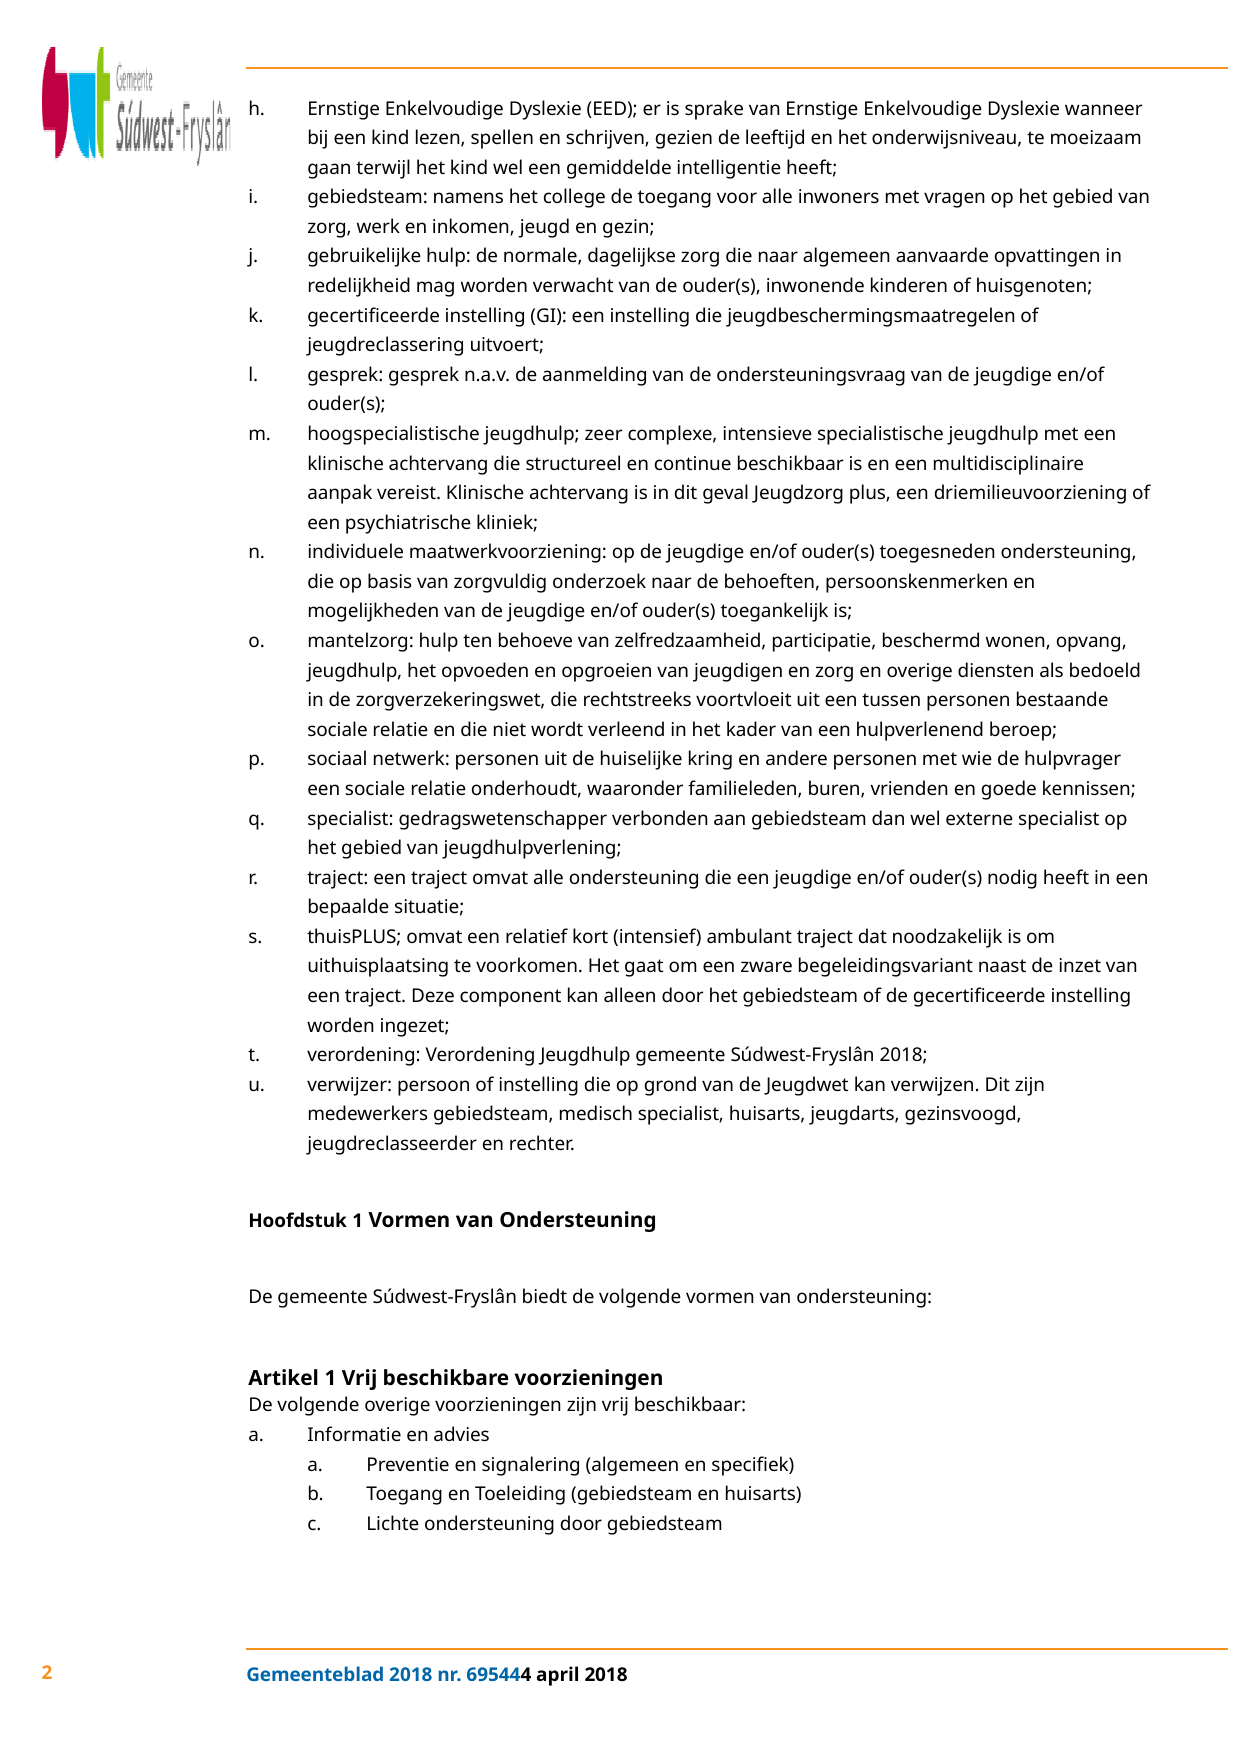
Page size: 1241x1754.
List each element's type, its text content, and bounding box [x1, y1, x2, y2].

list thuisPLUS; omvat een relatief kort (intensief) ambulant traject dat noodzakelijk is om uithuisplaatsing te voorkomen. Het gaat om een zware begeleidingsvariant naast de inzet van een traject. Deze component kan alleen door het gebiedsteam of de gecertificeerde instelling worden ingezet; [248, 923, 1152, 1038]
list gebiedsteam: namens het college de toegang voor alle inwoners met vragen op het gebied van zorg, werk en inkomen, jeugd en gezin; [248, 183, 1152, 239]
list gecertificeerde instelling (GI): een instelling die jeugdbeschermingsmaatregelen of jeugdreclassering uitvoert; [248, 302, 1152, 357]
picture [41, 47, 231, 172]
text Hoofdstuk 1 Vormen van Ondersteuning [248, 1205, 1152, 1234]
list sociaal netwerk: personen uit de huiselijke kring en andere personen met wie de hulpvrager een sociale relatie onderhoudt, waaronder familieleden, buren, vrienden en goede kennissen; [248, 746, 1152, 801]
list traject: een traject omvat alle ondersteuning die een jeugdige en/of ouder(s) nodig heeft in een bepaalde situatie; [248, 864, 1152, 919]
list Ernstige Enkelvoudige Dyslexie (EED); er is sprake van Ernstige Enkelvoudige Dyslexie wanneer bij een kind lezen, spellen en schrijven, gezien de leeftijd en het onderwijsniveau, te moeizaam gaan terwijl het kind wel een gemiddelde intelligentie heeft; [248, 95, 1152, 180]
list Lichte ondersteuning door gebiedsteam [307, 1510, 1152, 1536]
list Informatie en advies [248, 1421, 1152, 1447]
list mantelzorg: hulp ten behoeve van zelfredzaamheid, participatie, beschermd wonen, opvang, jeugdhulp, het opvoeden en opgroeien van jeugdigen en zorg en overige diensten als bedoeld in de zorgverzekeringswet, die rechtstreeks voortvloeit uit een tussen personen bestaande sociale relatie en die niet wordt verleend in het kader van een hulpverlenend beroep; [248, 627, 1152, 742]
list verwijzer: persoon of instelling die op grond van de Jeugdwet kan verwijzen. Dit zijn medewerkers gebiedsteam, medisch specialist, huisarts, jeugdarts, gezinsvoogd, jeugdreclasseerder en rechter. [248, 1071, 1152, 1156]
list Preventie en signalering (algemeen en specifiek) [307, 1451, 1152, 1476]
list Toegang en Toeleiding (gebiedsteam en huisarts) [307, 1480, 1152, 1506]
text Artikel 1 Vrij beschikbare voorzieningen [248, 1363, 1152, 1392]
list hoogspecialistische jeugdhulp; zeer complexe, intensieve specialistische jeugdhulp met een klinische achtervang die structureel en continue beschikbaar is en een multidisciplinaire aanpak vereist. Klinische achtervang is in dit geval Jeugdzorg plus, een driemilieuvoorziening of een psychiatrische kliniek; [248, 420, 1152, 535]
list specialist: gedragswetenschapper verbonden aan gebiedsteam dan wel externe specialist op het gebied van jeugdhulpverlening; [248, 805, 1152, 860]
list gesprek: gesprek n.a.v. de aanmelding van de ondersteuningsvraag van de jeugdige en/of ouder(s); [248, 361, 1152, 416]
text De gemeente Súdwest-Fryslân biedt de volgende vormen van ondersteuning: [248, 1283, 1152, 1309]
list gebruikelijke hulp: de normale, dagelijkse zorg die naar algemeen aanvaarde opvattingen in redelijkheid mag worden verwacht van de ouder(s), inwonende kinderen of huisgenoten; [248, 243, 1152, 298]
list verordening: Verordening Jeugdhulp gemeente Súdwest-Fryslân 2018; [248, 1041, 1152, 1067]
list individuele maatwerkvoorziening: op de jeugdige en/of ouder(s) toegesneden ondersteuning, die op basis van zorgvuldig onderzoek naar de behoeften, persoonskenmerken en mogelijkheden van de jeugdige en/of ouder(s) toegankelijk is; [248, 538, 1152, 623]
text De volgende overige voorzieningen zijn vrij beschikbaar: [248, 1392, 1152, 1417]
